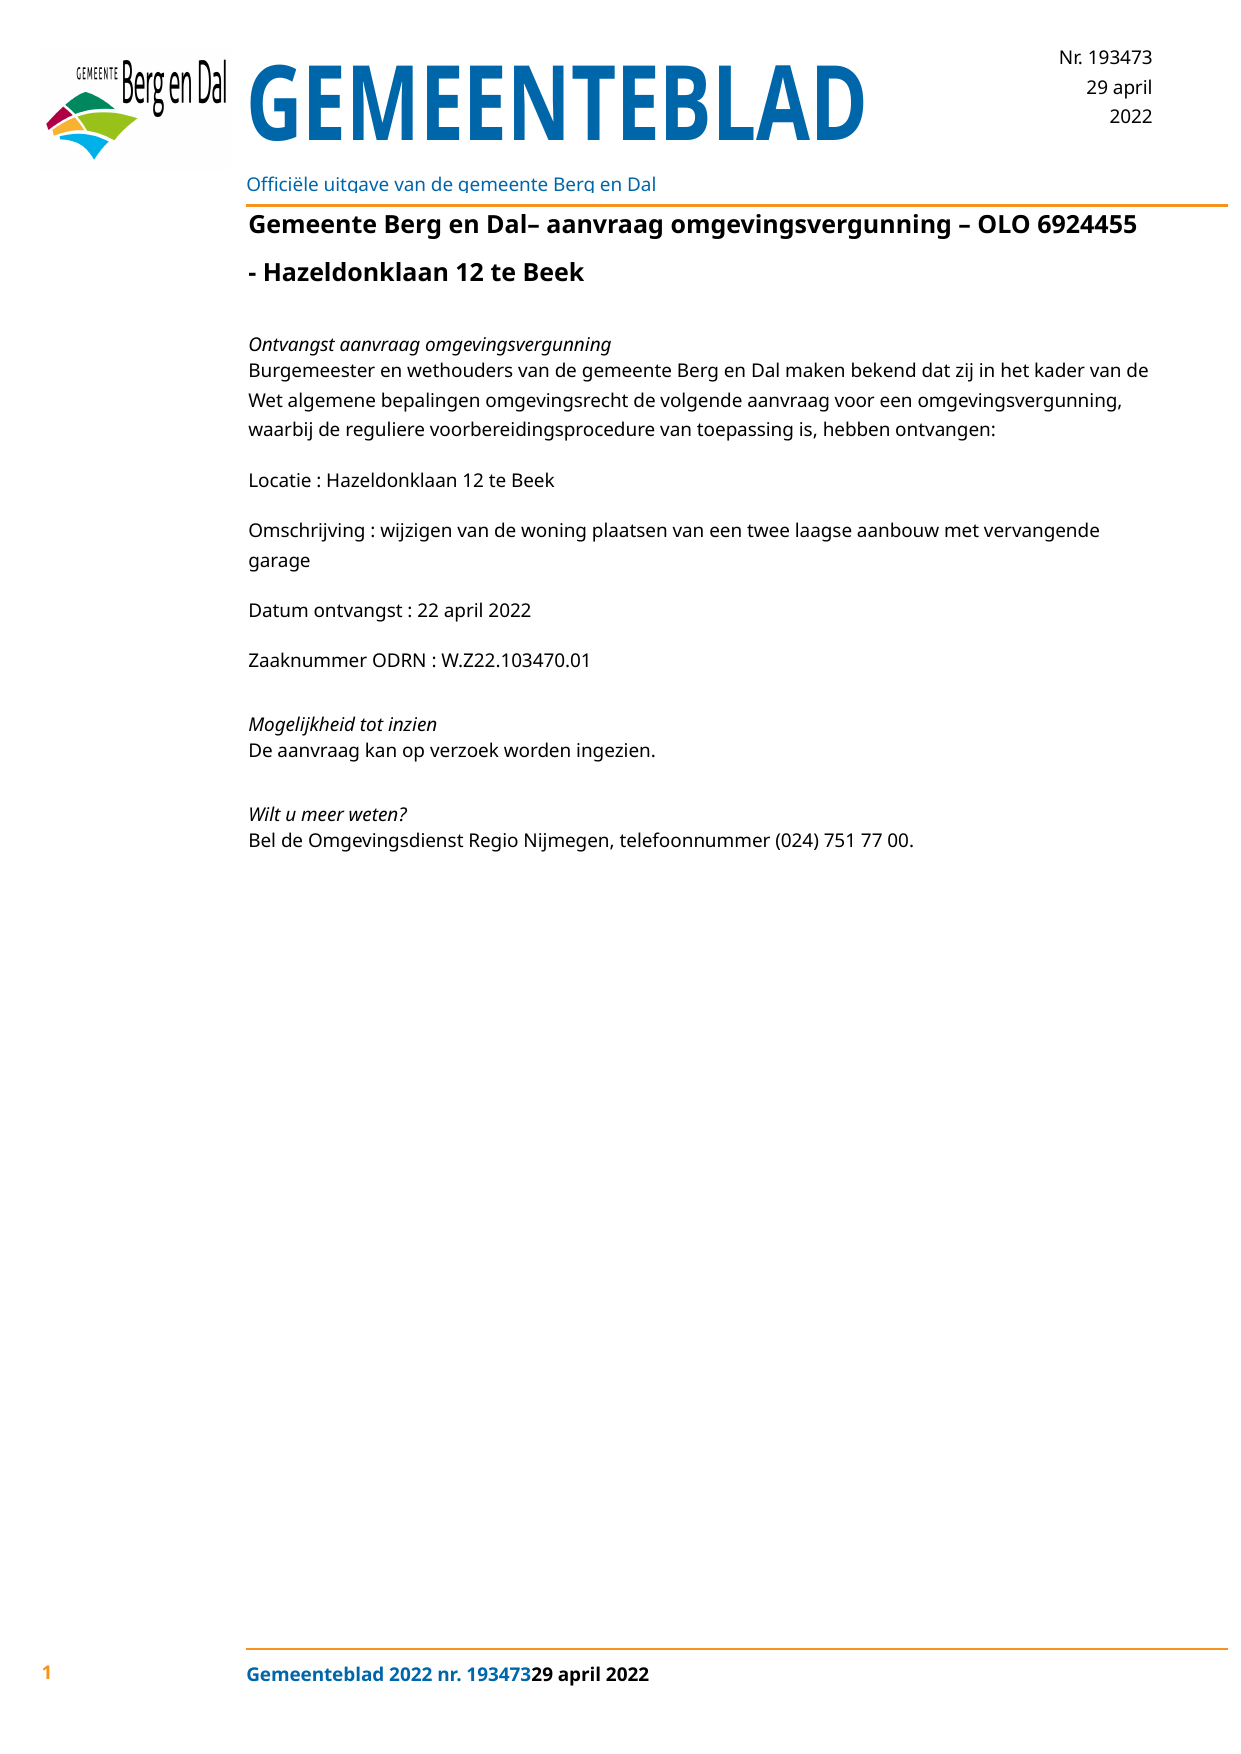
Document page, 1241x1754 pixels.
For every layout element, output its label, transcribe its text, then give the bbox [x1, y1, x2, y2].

text Mogelijkheid tot inzien [248, 712, 1152, 737]
text Wilt u meer weten? [248, 801, 1152, 827]
text De aanvraag kan op verzoek worden ingezien. [248, 737, 1152, 763]
text Burgemeester en wethouders van de gemeente Berg en Dal maken bekend dat zij in het kader van de Wet algemene bepalingen omgevingsrecht de volgende aanvraag voor een omgevingsvergunning, waarbij de reguliere voorbereidingsprocedure van toepassing is, hebben ontvangen: [248, 357, 1152, 442]
text Ontvangst aanvraag omgevingsvergunning [248, 331, 1152, 357]
text Zaaknummer ODRN : W.Z22.103470.01 [248, 648, 1152, 673]
text Gemeente Berg en Dal– aanvraag omgevingsvergunning – OLO 6924455 - Hazeldonklaan 12 te Beek [248, 207, 1152, 288]
text Omschrijving : wijzigen van de woning plaatsen van een twee laagse aanbouw met vervangende garage [248, 517, 1152, 572]
text Locatie : Hazeldonklaan 12 te Beek [248, 467, 1152, 492]
picture [41, 47, 231, 172]
text Datum ontvangst : 22 april 2022 [248, 597, 1152, 623]
text Bel de Omgevingsdienst Regio Nijmegen, telefoonnummer (024) 751 77 00. [248, 827, 1152, 853]
